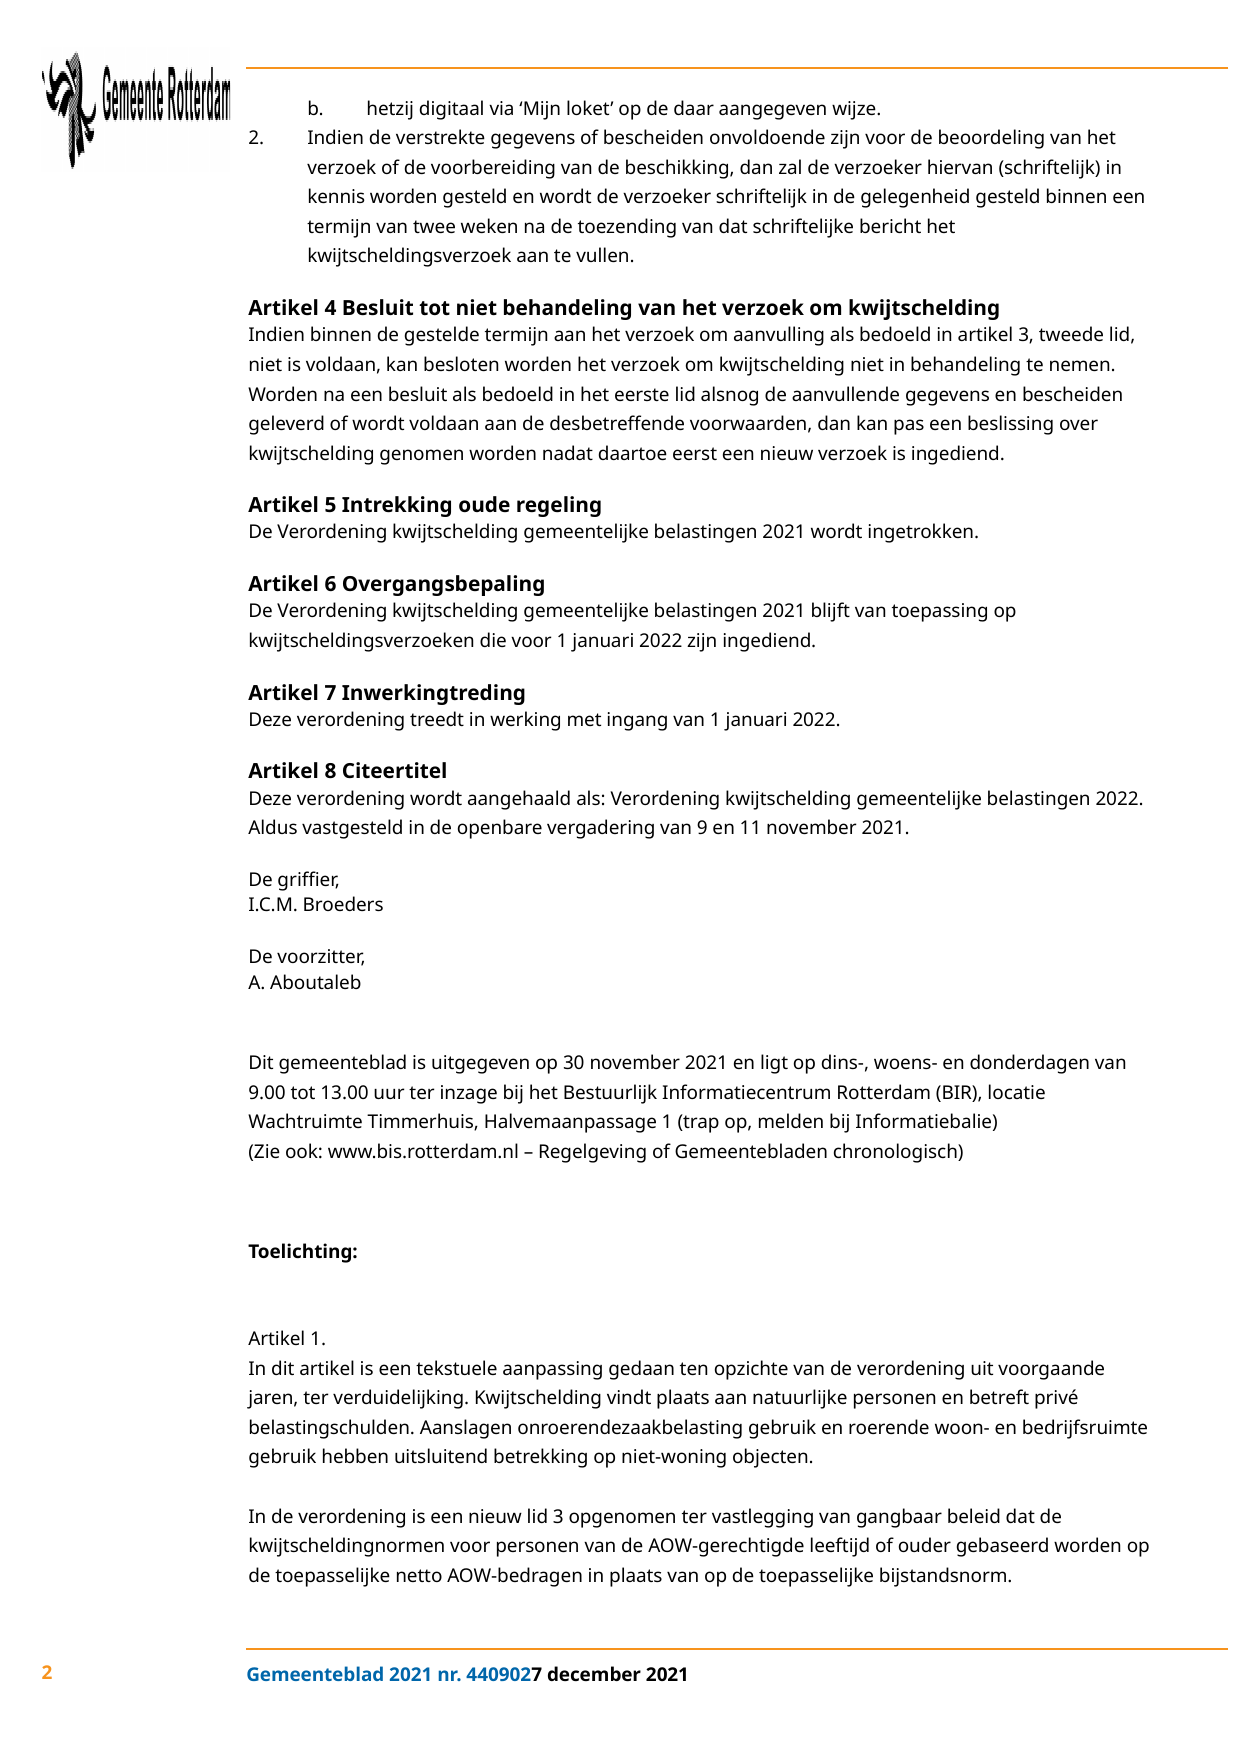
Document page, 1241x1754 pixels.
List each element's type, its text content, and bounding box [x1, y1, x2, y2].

text Artikel 5 Intrekking oude regeling [248, 490, 1152, 519]
text Toelichting: [248, 1227, 1152, 1267]
list hetzij digitaal via ‘Mijn loket’ op de daar aangegeven wijze. [307, 95, 1152, 121]
text Artikel 4 Besluit tot niet behandeling van het verzoek om kwijtschelding [248, 293, 1152, 322]
text Aldus vastgesteld in de openbare vergadering van 9 en 11 november 2021. [248, 814, 1152, 840]
text Artikel 6 Overgangsbepaling [248, 569, 1152, 598]
picture [41, 47, 231, 172]
list Indien de verstrekte gegevens of bescheiden onvoldoende zijn voor de beoordeling van het verzoek of de voorbereiding van de beschikking, dan zal de verzoeker hiervan (schriftelijk) in kennis worden gesteld en wordt de verzoeker schriftelijk in de gelegenheid gesteld binnen een termijn van twee weken na de toezending van dat schriftelijke bericht het kwijtscheldingsverzoek aan te vullen. [248, 124, 1152, 268]
text Deze verordening wordt aangehaald als: Verordening kwijtschelding gemeentelijke belastingen 2022. [248, 785, 1152, 811]
text A. Aboutaleb [248, 969, 1152, 994]
text Artikel 1. [248, 1325, 1152, 1351]
text I.C.M. Broeders [248, 892, 1152, 917]
text Deze verordening treedt in werking met ingang van 1 januari 2022. [248, 706, 1152, 732]
text In dit artikel is een tekstuele aanpassing gedaan ten opzichte van de verordening uit voorgaande jaren, ter verduidelijking. Kwijtschelding vindt plaats aan natuurlijke personen en betreft privé belastingschulden. Aanslagen onroerendezaakbelasting gebruik en roerende woon- en bedrijfsruimte gebruik hebben uitsluitend betrekking op niet-woning objecten. [248, 1355, 1152, 1469]
text Artikel 8 Citeertitel [248, 756, 1152, 785]
text Artikel 7 Inwerkingtreding [248, 678, 1152, 706]
text De Verordening kwijtschelding gemeentelijke belastingen 2021 wordt ingetrokken. [248, 519, 1152, 544]
text Indien binnen de gestelde termijn aan het verzoek om aanvulling als bedoeld in artikel 3, tweede lid, niet is voldaan, kan besloten worden het verzoek om kwijtschelding niet in behandeling te nemen. Worden na een besluit als bedoeld in het eerste lid alsnog de aanvullende gegevens en bescheiden geleverd of wordt voldaan aan de desbetreffende voorwaarden, dan kan pas een beslissing over kwijtschelding genomen worden nadat daartoe eerst een nieuw verzoek is ingediend. [248, 322, 1152, 466]
text De Verordening kwijtschelding gemeentelijke belastingen 2021 blijft van toepassing op kwijtscheldingsverzoeken die voor 1 januari 2022 zijn ingediend. [248, 598, 1152, 653]
text (Zie ook: www.bis.rotterdam.nl – Regelgeving of Gemeentebladen chronologisch) [248, 1138, 1152, 1164]
text Dit gemeenteblad is uitgegeven op 30 november 2021 en ligt op dins-, woens- en donderdagen van 9.00 tot 13.00 uur ter inzage bij het Bestuurlijk Informatiecentrum Rotterdam (BIR), locatie Wachtruimte Timmerhuis, Halvemaanpassage 1 (trap op, melden bij Informatiebalie) [248, 1049, 1152, 1134]
text De griffier, [248, 866, 1152, 892]
text In de verordening is een nieuw lid 3 opgenomen ter vastlegging van gangbaar beleid dat de kwijtscheldingnormen voor personen van de AOW-gerechtigde leeftijd of ouder gebaseerd worden op de toepasselijke netto AOW-bedragen in plaats van op de toepasselijke bijstandsnorm. [248, 1503, 1152, 1588]
text De voorzitter, [248, 943, 1152, 969]
